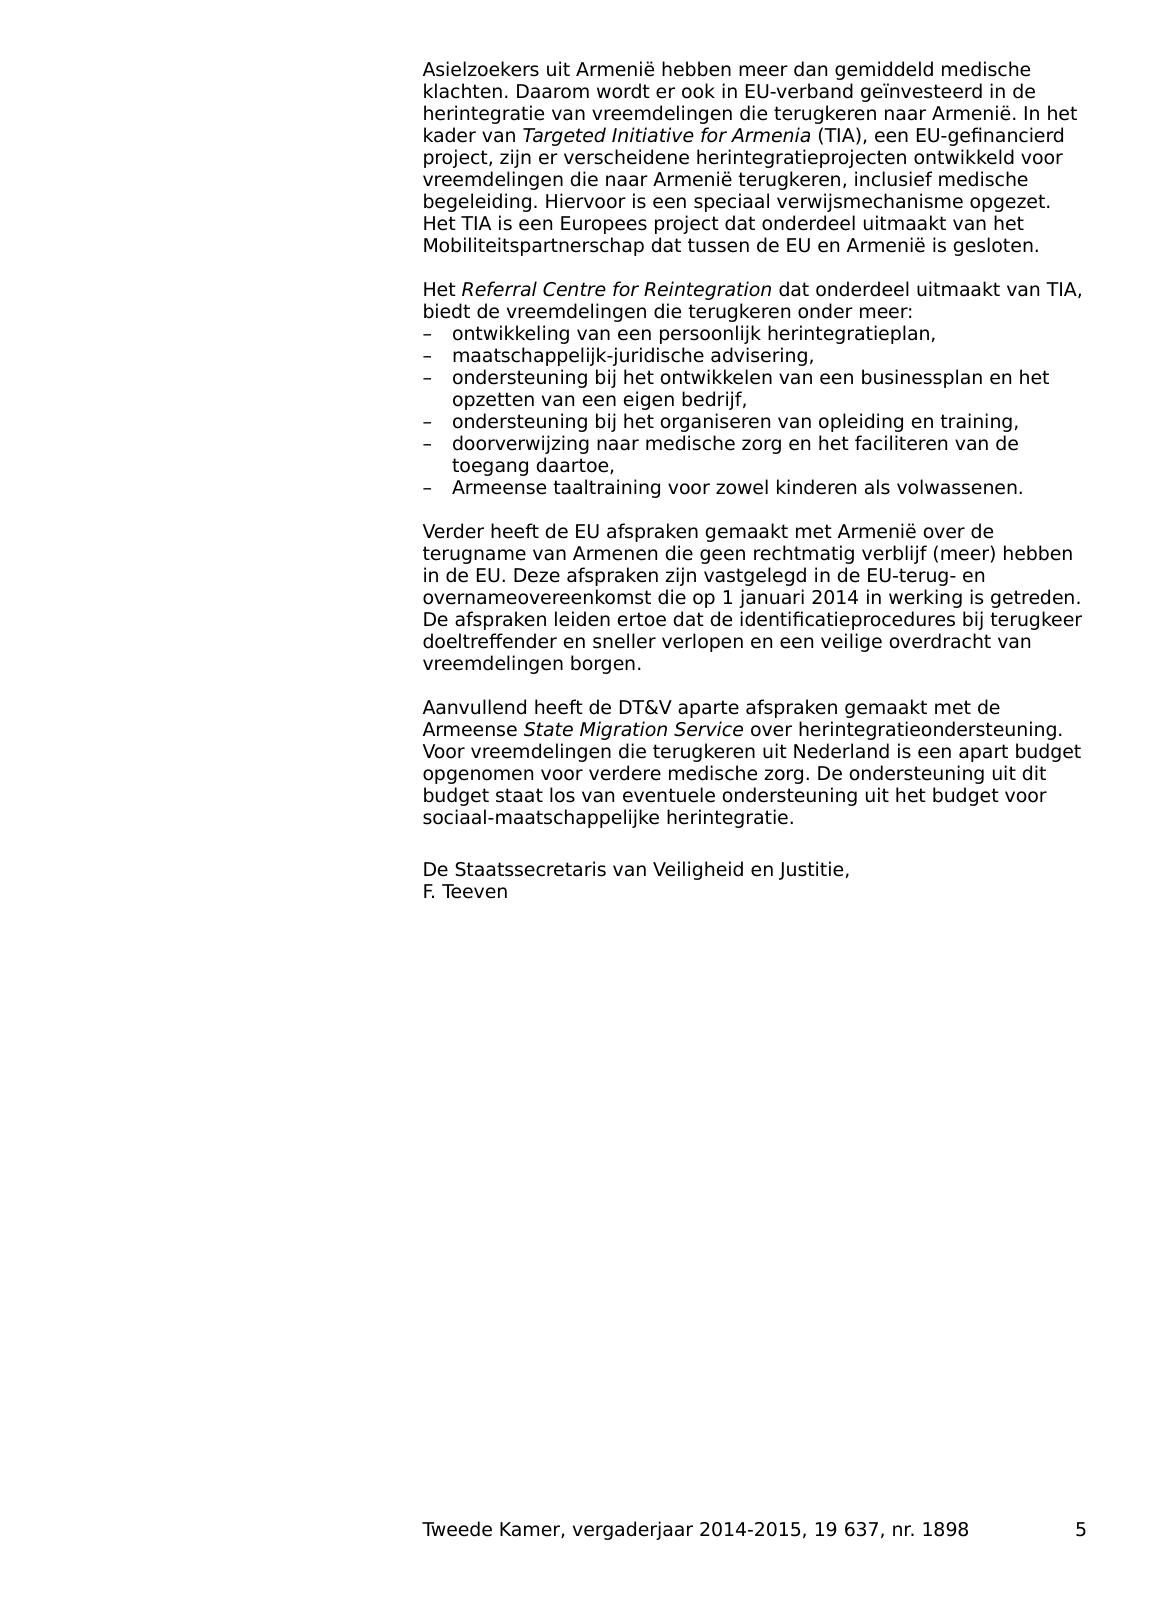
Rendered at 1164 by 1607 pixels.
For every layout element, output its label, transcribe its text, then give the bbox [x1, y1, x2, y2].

text – doorverwijzing naar medische zorg en het faciliteren van de toegang daartoe, [422, 433, 1087, 477]
text – maatschappelijk-juridische advisering, [422, 345, 1087, 367]
text Asielzoekers uit Armenië hebben meer dan gemiddeld medische klachten. Daarom wordt er ook in EU-verband geïnvesteerd in de herintegratie van vreemdelingen die terugkeren naar Armenië. In het kader van Targeted Initiative for Armenia (TIA), een EU-gefinancierd project, zijn er verscheidene herintegratieprojecten ontwikkeld voor vreemdelingen die naar Armenië terugkeren, inclusief medische begeleiding. Hiervoor is een speciaal verwijsmechanisme opgezet. Het TIA is een Europees project dat onderdeel uitmaakt van het Mobiliteitspartnerschap dat tussen de EU en Armenië is gesloten. [422, 59, 1087, 257]
text – ondersteuning bij het ontwikkelen van een businessplan en het opzetten van een eigen bedrijf, [422, 367, 1087, 411]
text Aanvullend heeft de DT&V aparte afspraken gemaakt met de Armeense State Migration Service over herintegratieondersteuning. Voor vreemdelingen die terugkeren uit Nederland is een apart budget opgenomen voor verdere medische zorg. De ondersteuning uit dit budget staat los van eventuele ondersteuning uit het budget voor sociaal-maatschappelijke herintegratie. [422, 697, 1087, 829]
text Het Referral Centre for Reintegration dat onderdeel uitmaakt van TIA, biedt de vreemdelingen die terugkeren onder meer: [422, 279, 1087, 323]
text – Armeense taaltraining voor zowel kinderen als volwassenen. [422, 477, 1087, 499]
text Verder heeft de EU afspraken gemaakt met Armenië over de terugname van Armenen die geen rechtmatig verblijf (meer) hebben in de EU. Deze afspraken zijn vastgelegd in de EU-terug- en overnameovereenkomst die op 1 januari 2014 in werking is getreden. De afspraken leiden ertoe dat de identificatieprocedures bij terugkeer doeltreffender en sneller verlopen en een veilige overdracht van vreemdelingen borgen. [422, 521, 1087, 675]
text – ontwikkeling van een persoonlijk herintegratieplan, [422, 323, 1087, 345]
text – ondersteuning bij het organiseren van opleiding en training, [422, 411, 1087, 433]
text De Staatssecretaris van Veiligheid en Justitie, F. Teeven [422, 859, 1087, 903]
